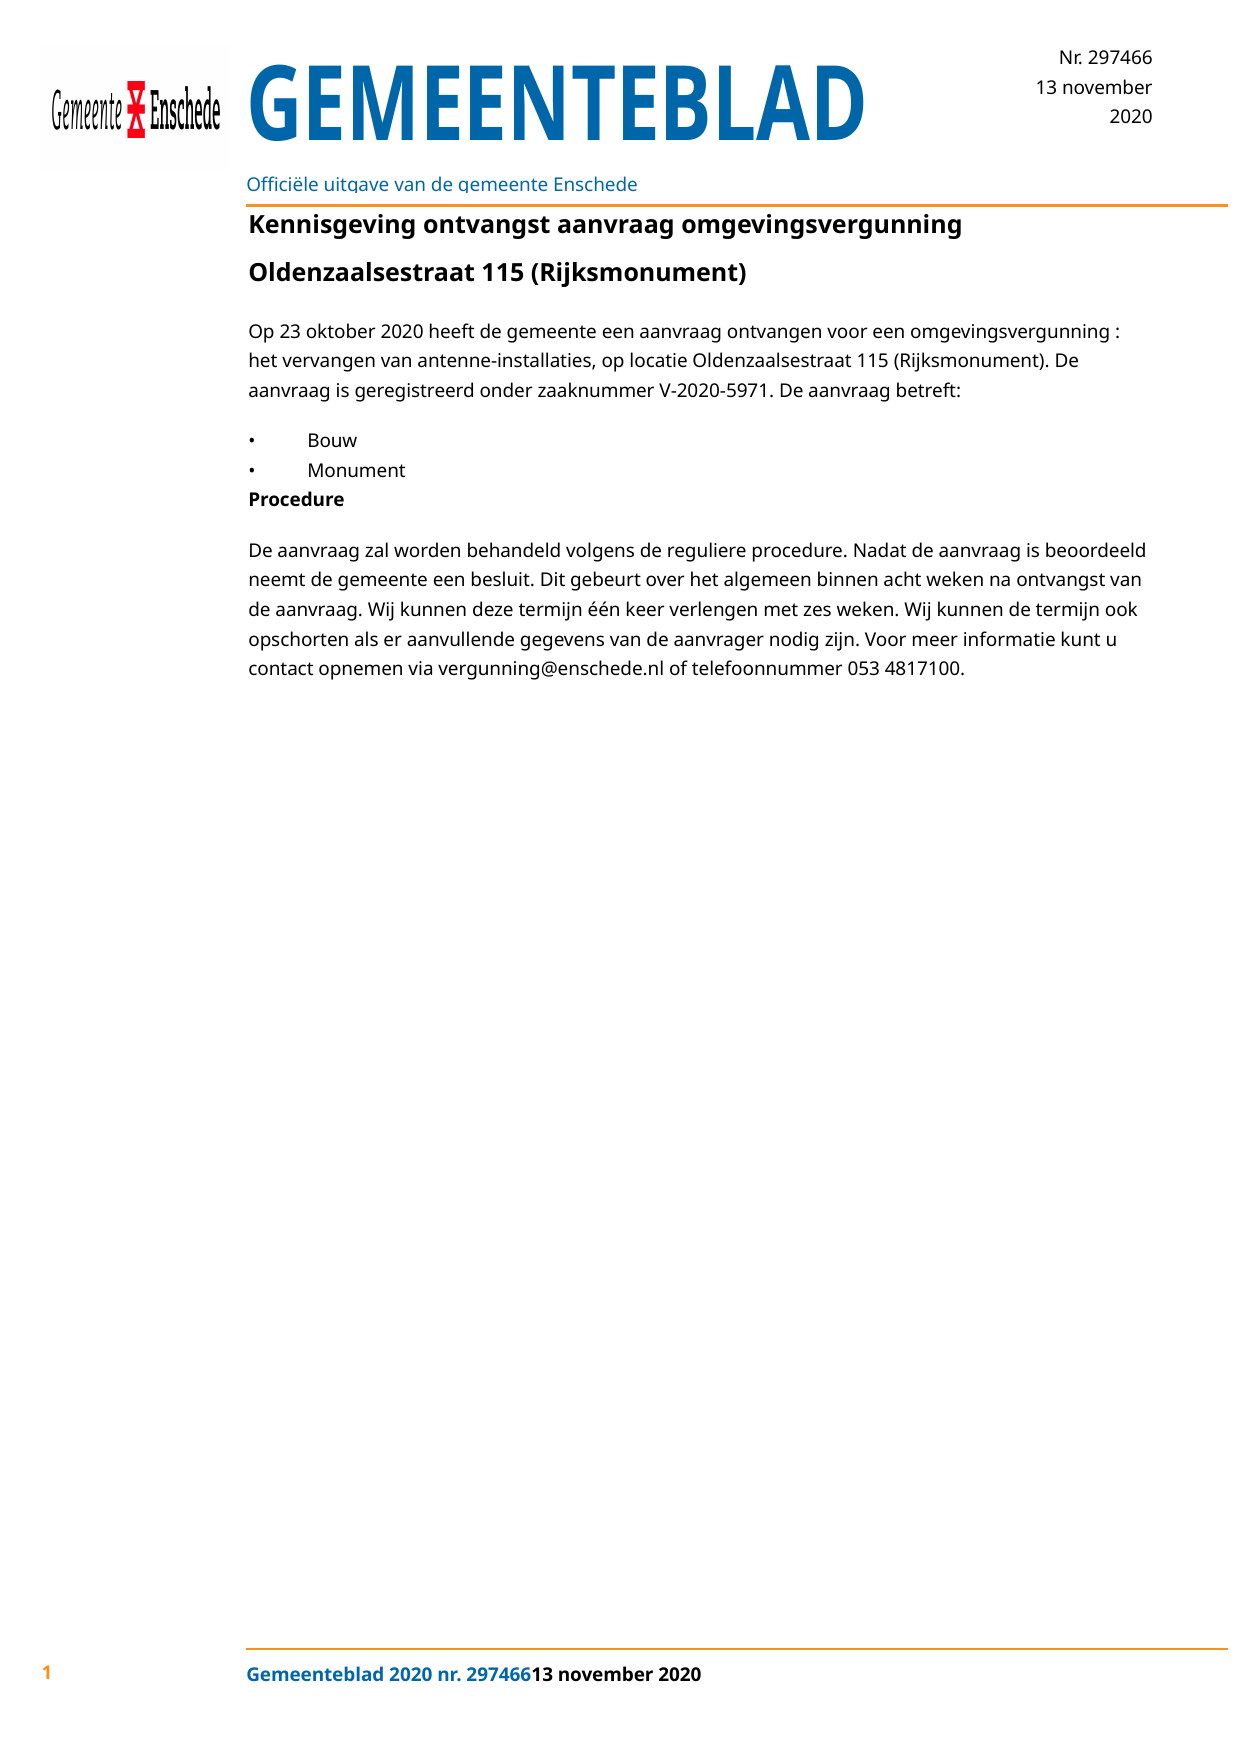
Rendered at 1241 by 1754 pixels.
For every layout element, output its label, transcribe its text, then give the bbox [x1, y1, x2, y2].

picture [41, 47, 231, 172]
text Kennisgeving ontvangst aanvraag omgevingsvergunning Oldenzaalsestraat 115 (Rijksmonument) [248, 207, 1152, 288]
list Bouw [248, 427, 1152, 453]
list Monument [248, 457, 1152, 483]
text Procedure [248, 487, 1152, 512]
text Op 23 oktober 2020 heeft de gemeente een aanvraag ontvangen voor een omgevingsvergunning : het vervangen van antenne-installaties, op locatie Oldenzaalsestraat 115 (Rijksmonument). De aanvraag is geregistreerd onder zaaknummer V-2020-5971. De aanvraag betreft: [248, 318, 1152, 403]
text De aanvraag zal worden behandeld volgens de reguliere procedure. Nadat de aanvraag is beoordeeld neemt de gemeente een besluit. Dit gebeurt over het algemeen binnen acht weken na ontvangst van de aanvraag. Wij kunnen deze termijn één keer verlengen met zes weken. Wij kunnen de termijn ook opschorten als er aanvullende gegevens van de aanvrager nodig zijn. Voor meer informatie kunt u contact opnemen via vergunning@enschede.nl of telefoonnummer 053 4817100. [248, 537, 1152, 681]
